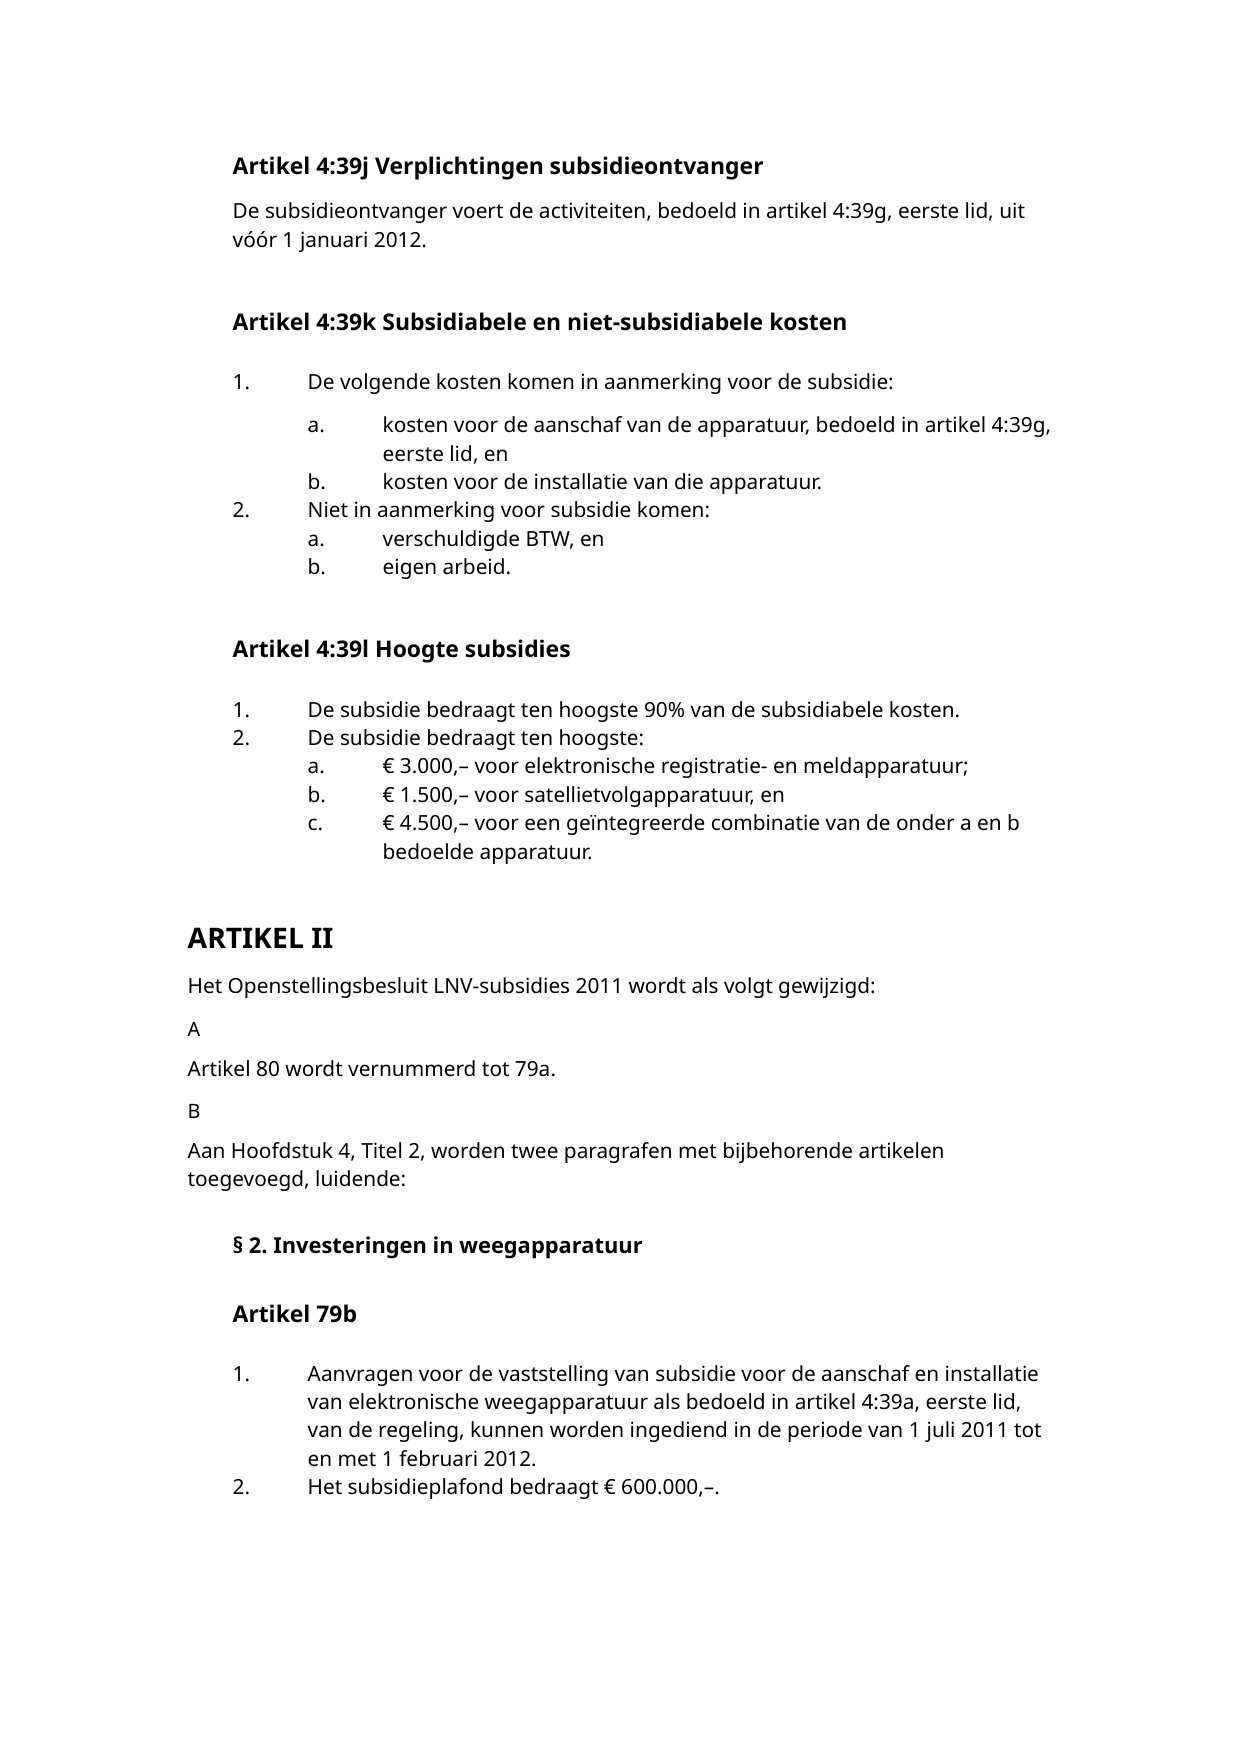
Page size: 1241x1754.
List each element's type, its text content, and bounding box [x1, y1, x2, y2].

list € 3.000,– voor elektronische registratie- en meldapparatuur; [307, 752, 1053, 780]
list kosten voor de installatie van die apparatuur. [307, 467, 1053, 496]
list De subsidie bedraagt ten hoogste 90% van de subsidiabele kosten. [232, 695, 1053, 723]
list Niet in aanmerking voor subsidie komen: [232, 496, 1053, 524]
list eigen arbeid. [307, 552, 1053, 581]
list kosten voor de aanschaf van de apparatuur, bedoeld in artikel 4:39g, eerste lid, en [307, 410, 1053, 467]
list Het subsidieplafond bedraagt € 600.000,–. [232, 1472, 1053, 1501]
text A [187, 1015, 1053, 1042]
subtitle Artikel 4:39j Verplichtingen subsidieontvanger [232, 150, 1053, 181]
subtitle Artikel 79b [232, 1297, 1053, 1329]
subtitle Artikel 4:39l Hoogte subsidies [232, 633, 1053, 665]
list € 4.500,– voor een geïntegreerde combinatie van de onder a en b bedoelde apparatuur. [307, 808, 1053, 865]
list De subsidie bedraagt ten hoogste: [232, 723, 1053, 752]
text Aan Hoofdstuk 4, Titel 2, worden twee paragrafen met bijbehorende artikelen toegevoegd, luidende: [187, 1136, 1053, 1193]
subtitle Artikel 4:39k Subsidiabele en niet-subsidiabele kosten [232, 306, 1053, 337]
text De subsidieontvanger voert de activiteiten, bedoeld in artikel 4:39g, eerste lid, uit vóór 1 januari 2012. [232, 196, 1053, 253]
subtitle § 2. Investeringen in weegapparatuur [232, 1230, 1053, 1260]
list Aanvragen voor de vaststelling van subsidie voor de aanschaf en installatie van elektronische weegapparatuur als bedoeld in artikel 4:39a, eerste lid, van de regeling, kunnen worden ingediend in de periode van 1 juli 2011 tot en met 1 februari 2012. [232, 1359, 1053, 1472]
list € 1.500,– voor satellietvolgapparatuur, en [307, 780, 1053, 808]
text B [187, 1097, 1053, 1124]
text Het Openstellingsbesluit LNV-subsidies 2011 wordt als volgt gewijzigd: [187, 971, 1053, 1000]
subtitle ARTIKEL II [187, 918, 1053, 956]
text Artikel 80 wordt vernummerd tot 79a. [187, 1054, 1053, 1082]
list verschuldigde BTW, en [307, 524, 1053, 552]
list De volgende kosten komen in aanmerking voor de subsidie: [232, 367, 1053, 395]
